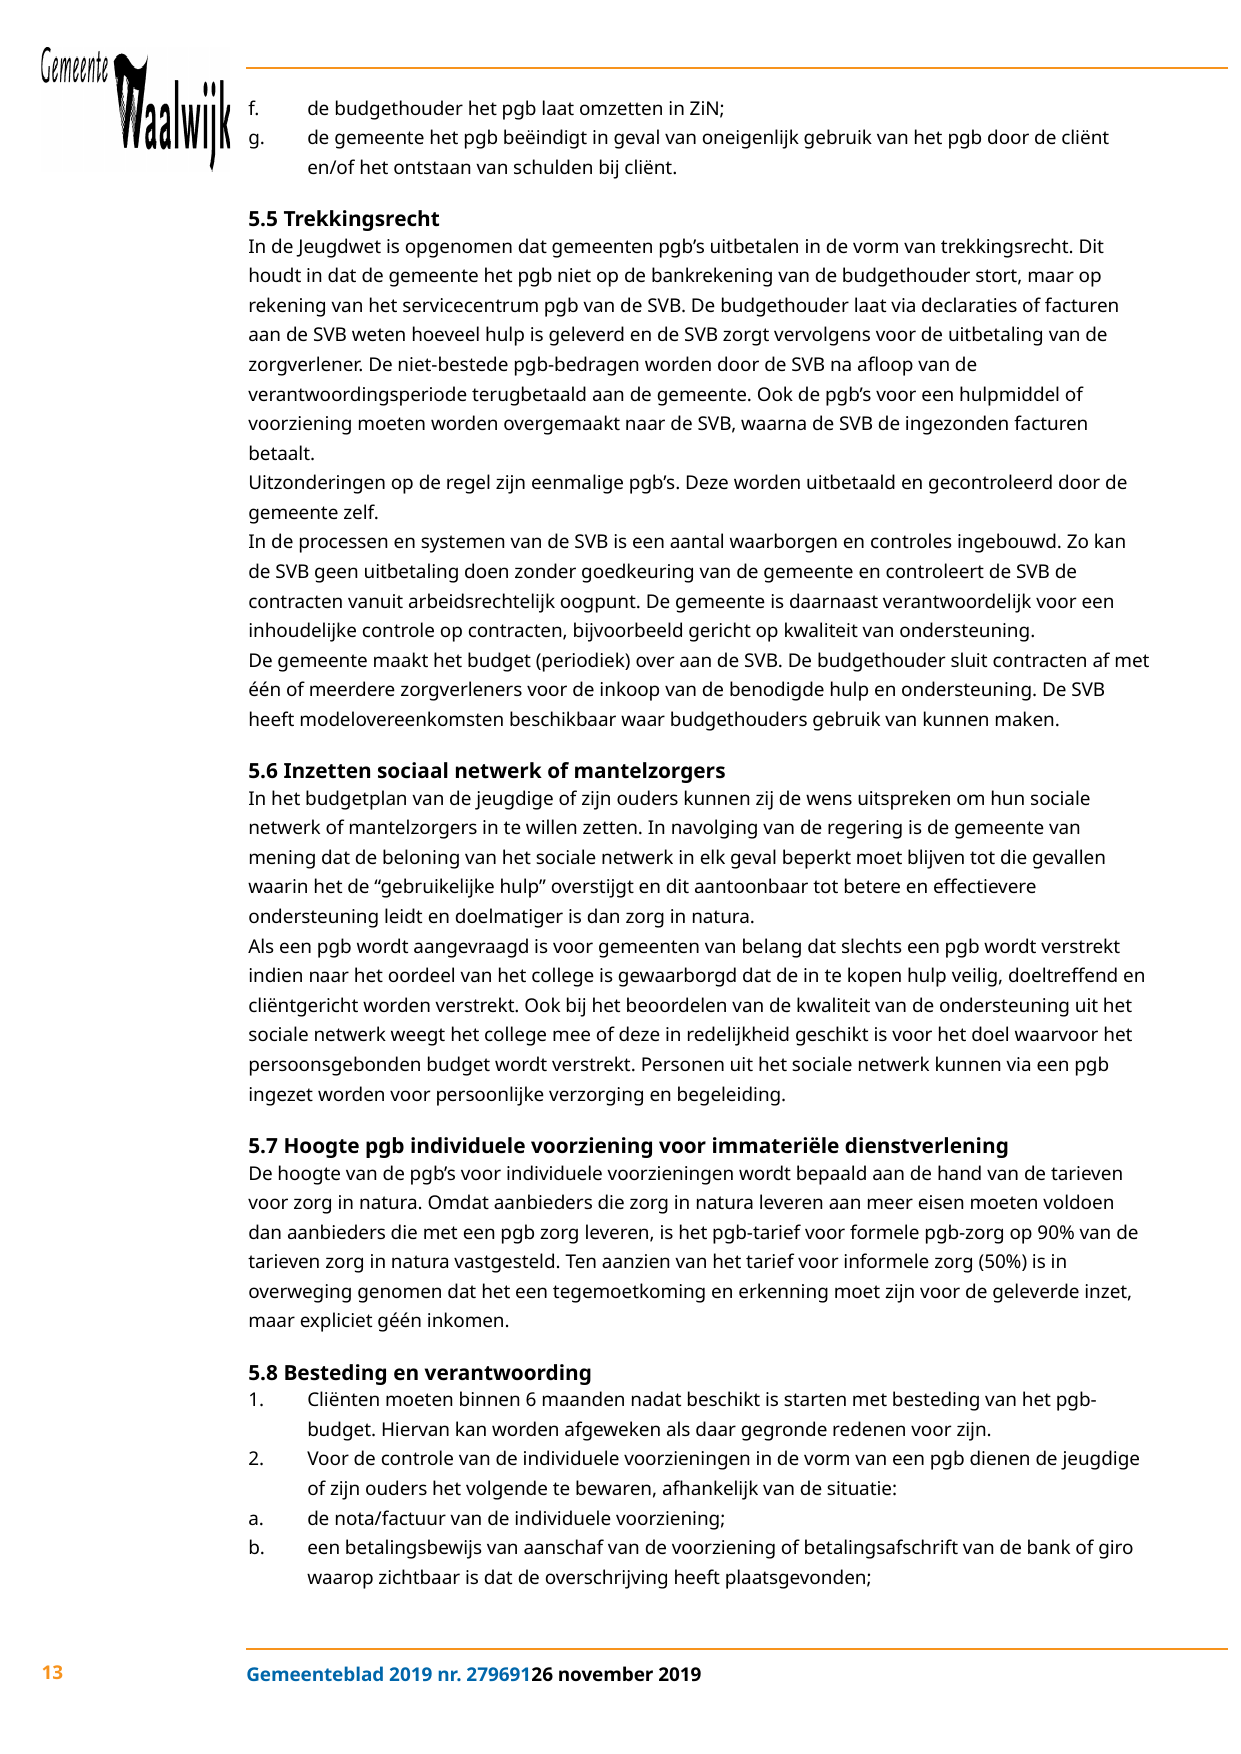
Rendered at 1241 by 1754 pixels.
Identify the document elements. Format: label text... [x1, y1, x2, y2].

list de budgethouder het pgb laat omzetten in ZiN; [248, 95, 1152, 121]
picture [41, 47, 231, 172]
list Cliënten moeten binnen 6 maanden nadat beschikt is starten met besteding van het pgb-budget. Hiervan kan worden afgeweken als daar gegronde redenen voor zijn. [248, 1386, 1152, 1442]
list de gemeente het pgb beëindigt in geval van oneigenlijk gebruik van het pgb door de cliënt en/of het ontstaan van schulden bij cliënt. [248, 124, 1152, 180]
text De gemeente maakt het budget (periodiek) over aan de SVB. De budgethouder sluit contracten af met één of meerdere zorgverleners voor de inkoop van de benodigde hulp en ondersteuning. De SVB heeft modelovereenkomsten beschikbaar waar budgethouders gebruik van kunnen maken. [248, 647, 1152, 732]
text Als een pgb wordt aangevraagd is voor gemeenten van belang dat slechts een pgb wordt verstrekt indien naar het oordeel van het college is gewaarborgd dat de in te kopen hulp veilig, doeltreffend en cliëntgericht worden verstrekt. Ook bij het beoordelen van de kwaliteit van de ondersteuning uit het sociale netwerk weegt het college mee of deze in redelijkheid geschikt is voor het doel waarvoor het persoonsgebonden budget wordt verstrekt. Personen uit het sociale netwerk kunnen via een pgb ingezet worden voor persoonlijke verzorging en begeleiding. [248, 933, 1152, 1107]
text In de processen en systemen van de SVB is een aantal waarborgen en controles ingebouwd. Zo kan de SVB geen uitbetaling doen zonder goedkeuring van de gemeente en controleert de SVB de contracten vanuit arbeidsrechtelijk oogpunt. De gemeente is daarnaast verantwoordelijk voor een inhoudelijke controle op contracten, bijvoorbeeld gericht op kwaliteit van ondersteuning. [248, 529, 1152, 643]
text 5.7 Hoogte pgb individuele voorziening voor immateriële dienstverlening [248, 1131, 1152, 1160]
text De hoogte van de pgb’s voor individuele voorzieningen wordt bepaald aan de hand van de tarieven voor zorg in natura. Omdat aanbieders die zorg in natura leveren aan meer eisen moeten voldoen dan aanbieders die met een pgb zorg leveren, is het pgb-tarief voor formele pgb-zorg op 90% van de tarieven zorg in natura vastgesteld. Ten aanzien van het tarief voor informele zorg (50%) is in overweging genomen dat het een tegemoetkoming en erkenning moet zijn voor de geleverde inzet, maar expliciet géén inkomen. [248, 1160, 1152, 1333]
text 5.5 Trekkingsrecht [248, 204, 1152, 233]
text In de Jeugdwet is opgenomen dat gemeenten pgb’s uitbetalen in de vorm van trekkingsrecht. Dit houdt in dat de gemeente het pgb niet op de bankrekening van de budgethouder stort, maar op rekening van het servicecentrum pgb van de SVB. De budgethouder laat via declaraties of facturen aan de SVB weten hoeveel hulp is geleverd en de SVB zorgt vervolgens voor de uitbetaling van de zorgverlener. De niet-bestede pgb-bedragen worden door de SVB na afloop van de verantwoordingsperiode terugbetaald aan de gemeente. Ook de pgb’s voor een hulpmiddel of voorziening moeten worden overgemaakt naar de SVB, waarna de SVB de ingezonden facturen betaalt. [248, 233, 1152, 466]
list de nota/factuur van de individuele voorziening; [248, 1505, 1152, 1531]
list Voor de controle van de individuele voorzieningen in de vorm van een pgb dienen de jeugdige of zijn ouders het volgende te bewaren, afhankelijk van de situatie: [248, 1446, 1152, 1501]
text Uitzonderingen op de regel zijn eenmalige pgb’s. Deze worden uitbetaald en gecontroleerd door de gemeente zelf. [248, 469, 1152, 525]
list een betalingsbewijs van aanschaf van de voorziening of betalingsafschrift van de bank of giro waarop zichtbaar is dat de overschrijving heeft plaatsgevonden; [248, 1534, 1152, 1590]
text In het budgetplan van de jeugdige of zijn ouders kunnen zij de wens uitspreken om hun sociale netwerk of mantelzorgers in te willen zetten. In navolging van de regering is de gemeente van mening dat de beloning van het sociale netwerk in elk geval beperkt moet blijven tot die gevallen waarin het de “gebruikelijke hulp” overstijgt en dit aantoonbaar tot betere en effectievere ondersteuning leidt en doelmatiger is dan zorg in natura. [248, 785, 1152, 929]
text 5.8 Besteding en verantwoording [248, 1358, 1152, 1386]
text 5.6 Inzetten sociaal netwerk of mantelzorgers [248, 757, 1152, 785]
